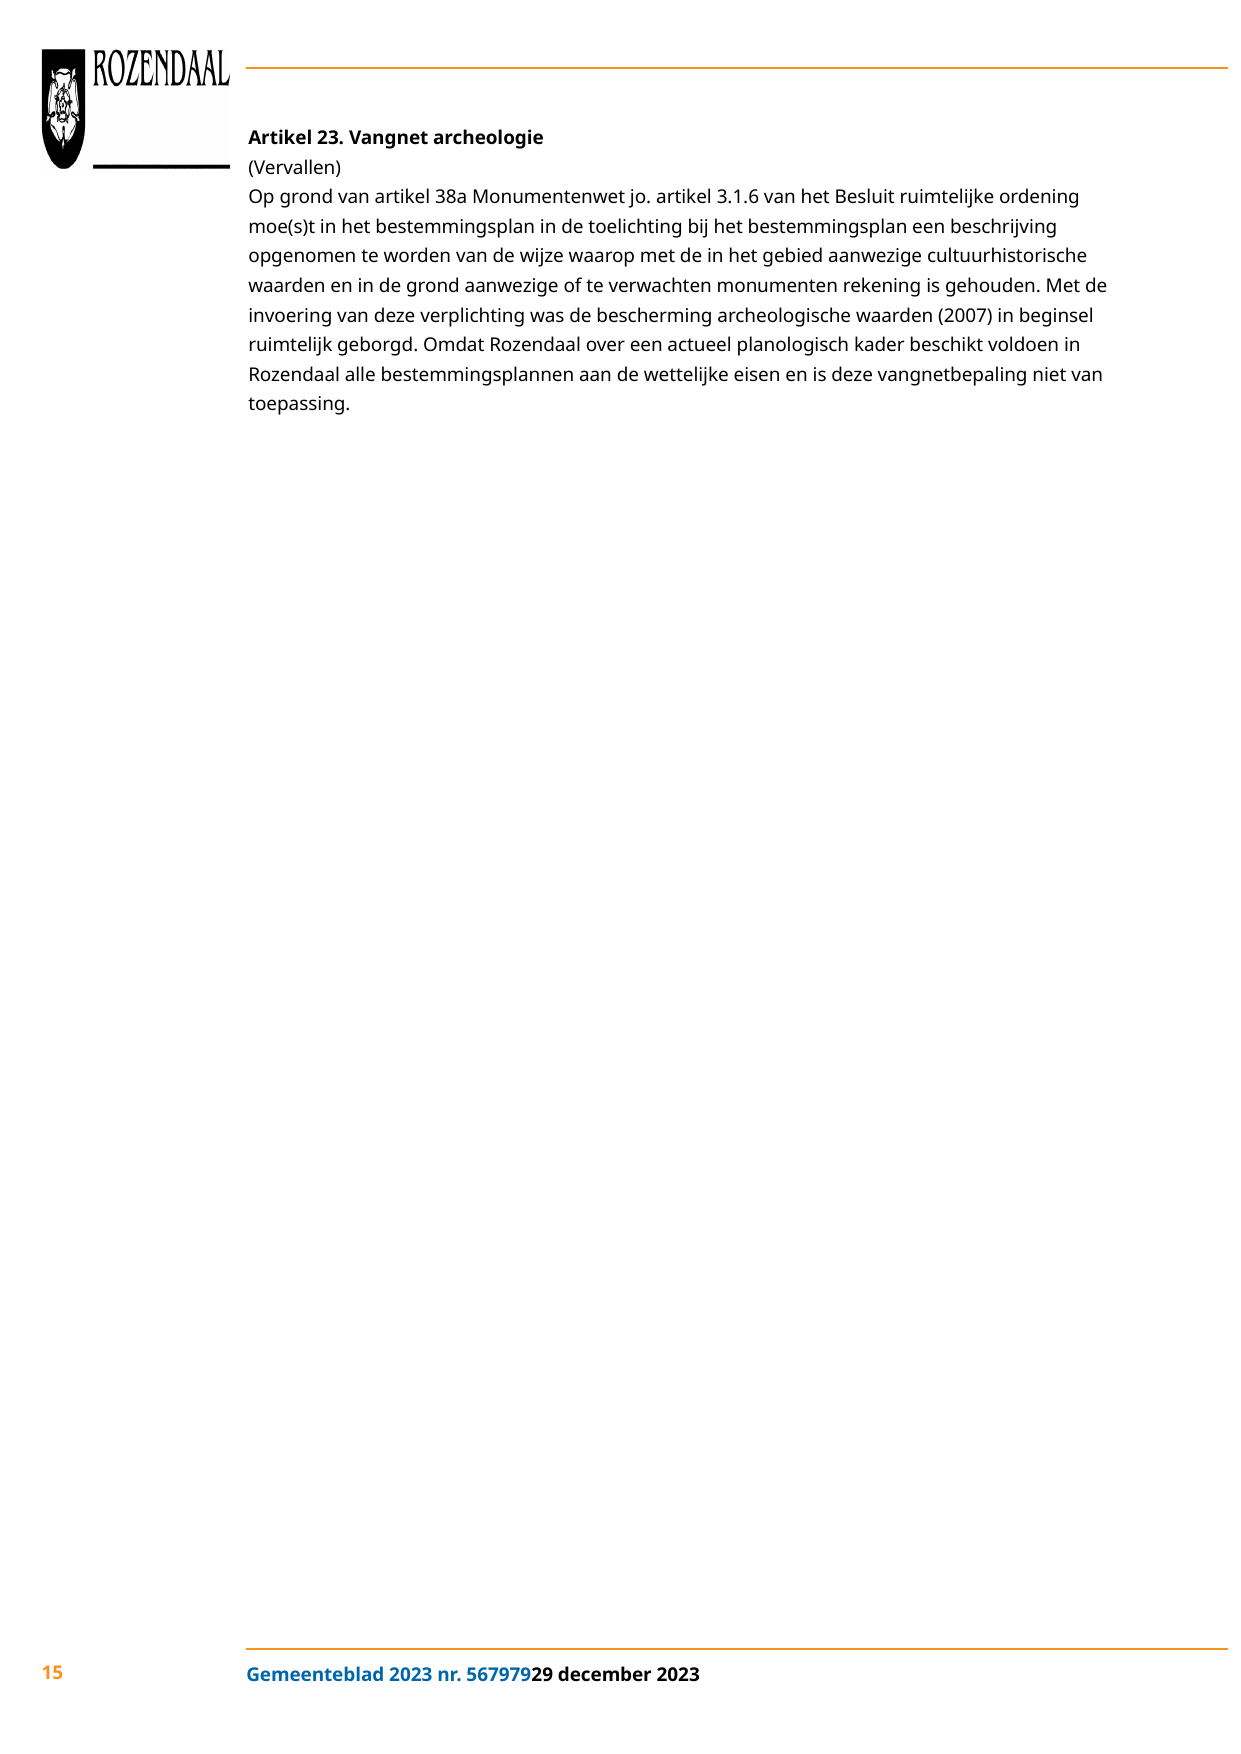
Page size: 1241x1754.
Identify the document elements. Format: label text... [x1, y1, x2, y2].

text Op grond van artikel 38a Monumentenwet jo. artikel 3.1.6 van het Besluit ruimtelijke ordening moe(s)t in het bestemmingsplan in de toelichting bij het bestemmingsplan een beschrijving opgenomen te worden van de wijze waarop met de in het gebied aanwezige cultuurhistorische waarden en in de grond aanwezige of te verwachten monumenten rekening is gehouden. Met de invoering van deze verplichting was de bescherming archeologische waarden (2007) in beginsel ruimtelijk geborgd. Omdat Rozendaal over een actueel planologisch kader beschikt voldoen in Rozendaal alle bestemmingsplannen aan de wettelijke eisen en is deze vangnetbepaling niet van toepassing. [248, 183, 1152, 416]
picture [41, 47, 231, 172]
text (Vervallen) [248, 154, 1152, 180]
text Artikel 23. Vangnet archeologie [248, 124, 1152, 150]
